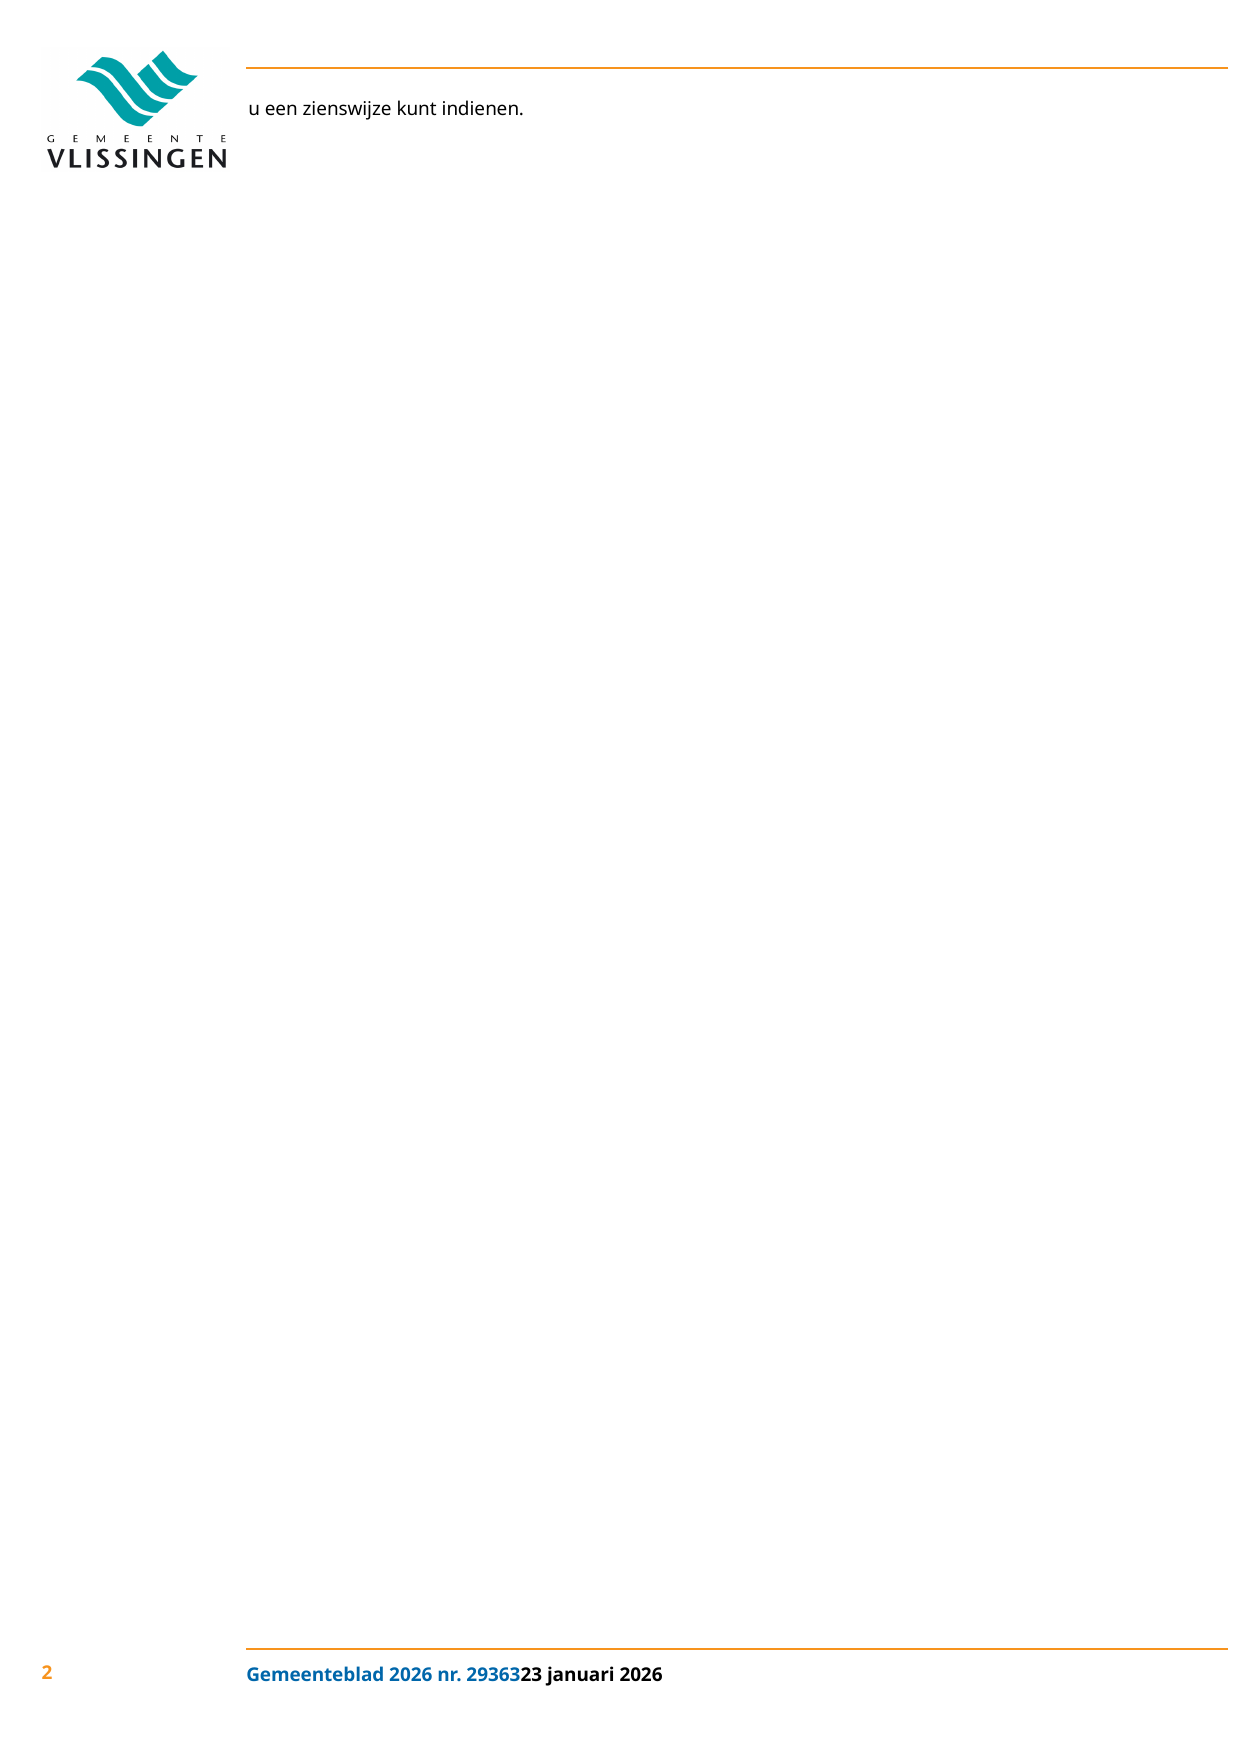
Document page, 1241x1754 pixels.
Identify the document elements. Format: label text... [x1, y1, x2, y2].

picture [41, 47, 231, 172]
text u een zienswijze kunt indienen. [248, 95, 1152, 121]
